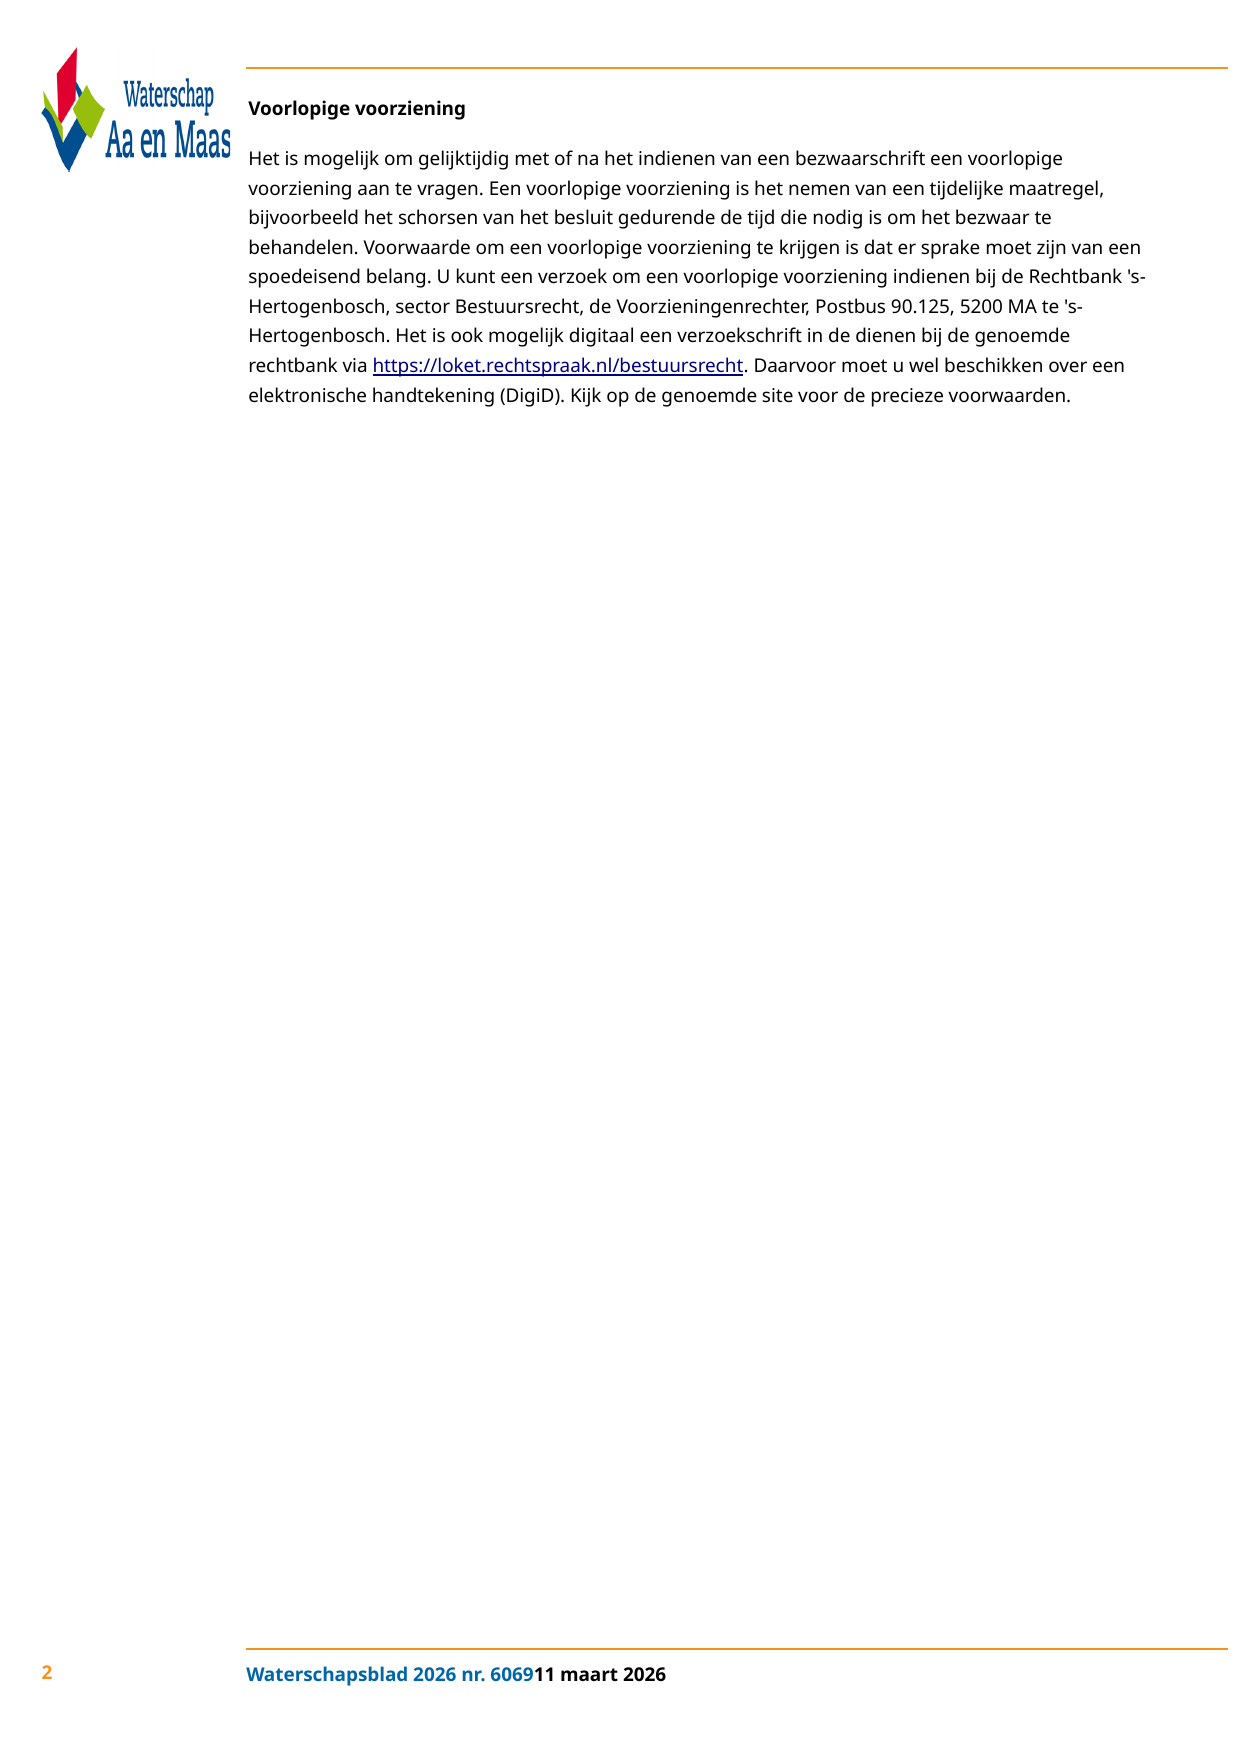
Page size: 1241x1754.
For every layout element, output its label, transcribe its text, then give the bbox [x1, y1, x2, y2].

picture [41, 47, 231, 172]
text Het is mogelijk om gelijktijdig met of na het indienen van een bezwaarschrift een voorlopige voorziening aan te vragen. Een voorlopige voorziening is het nemen van een tijdelijke maatregel, bijvoorbeeld het schorsen van het besluit gedurende de tijd die nodig is om het bezwaar te behandelen. Voorwaarde om een voorlopige voorziening te krijgen is dat er sprake moet zijn van een spoedeisend belang. U kunt een verzoek om een voorlopige voorziening indienen bij de Rechtbank 's-Hertogenbosch, sector Bestuursrecht, de Voorzieningenrechter, Postbus 90.125, 5200 MA te 's-Hertogenbosch. Het is ook mogelijk digitaal een verzoekschrift in de dienen bij de genoemde rechtbank via https://loket.rechtspraak.nl/bestuursrecht. Daarvoor moet u wel beschikken over een elektronische handtekening (DigiD). Kijk op de genoemde site voor de precieze voorwaarden. [248, 145, 1152, 408]
text Voorlopige voorziening [248, 95, 1152, 121]
